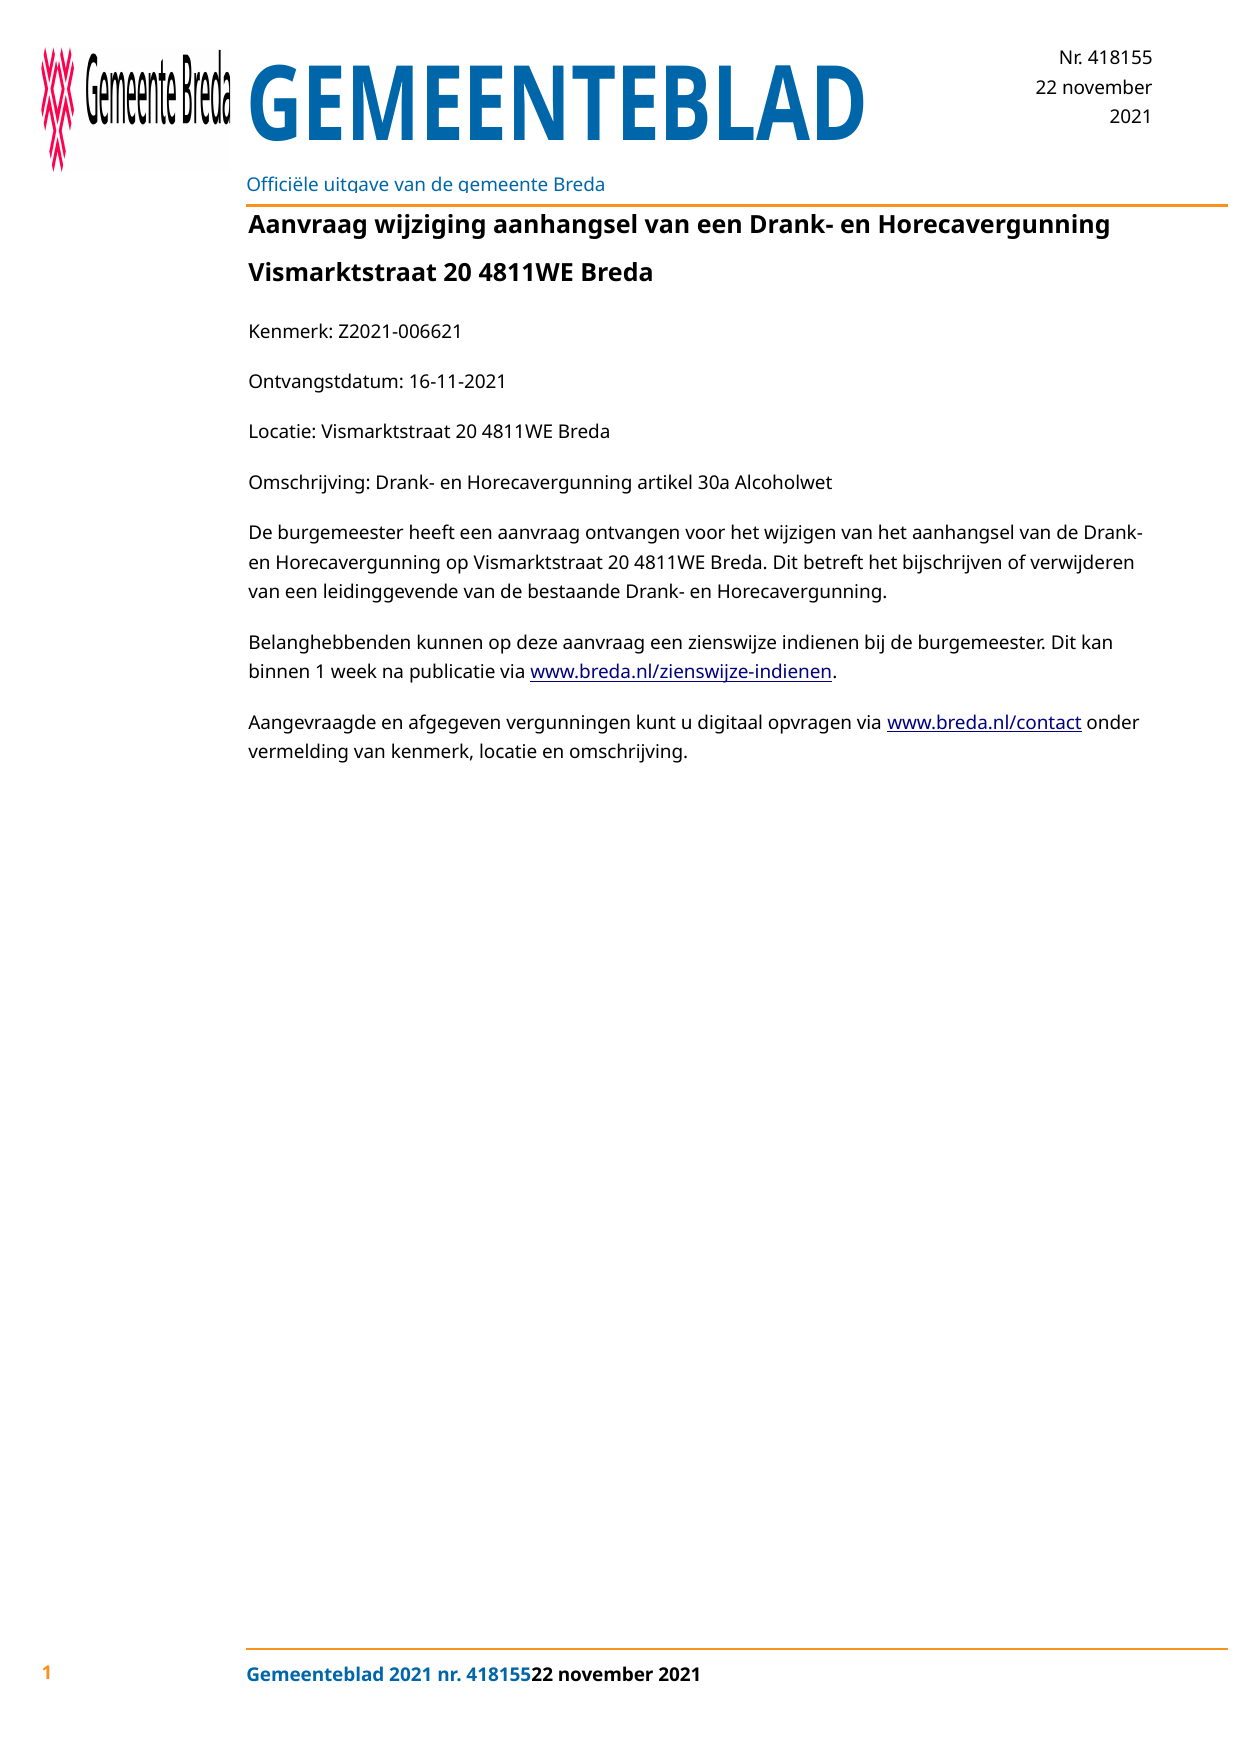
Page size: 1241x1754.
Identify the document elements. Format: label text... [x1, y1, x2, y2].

text Aanvraag wijziging aanhangsel van een Drank- en Horecavergunning Vismarktstraat 20 4811WE Breda [248, 207, 1152, 288]
text Aangevraagde en afgegeven vergunningen kunt u digitaal opvragen via www.breda.nl/contact onder vermelding van kenmerk, locatie en omschrijving. [248, 709, 1152, 764]
text Locatie: Vismarktstraat 20 4811WE Breda [248, 419, 1152, 444]
text Kenmerk: Z2021-006621 [248, 318, 1152, 344]
text Ontvangstdatum: 16-11-2021 [248, 368, 1152, 394]
picture [41, 47, 231, 172]
text Omschrijving: Drank- en Horecavergunning artikel 30a Alcoholwet [248, 469, 1152, 495]
text De burgemeester heeft een aanvraag ontvangen voor het wijzigen van het aanhangsel van de Drank- en Horecavergunning op Vismarktstraat 20 4811WE Breda. Dit betreft het bijschrijven of verwijderen van een leidinggevende van de bestaande Drank- en Horecavergunning. [248, 519, 1152, 604]
text Belanghebbenden kunnen op deze aanvraag een zienswijze indienen bij de burgemeester. Dit kan binnen 1 week na publicatie via www.breda.nl/zienswijze-indienen. [248, 629, 1152, 684]
